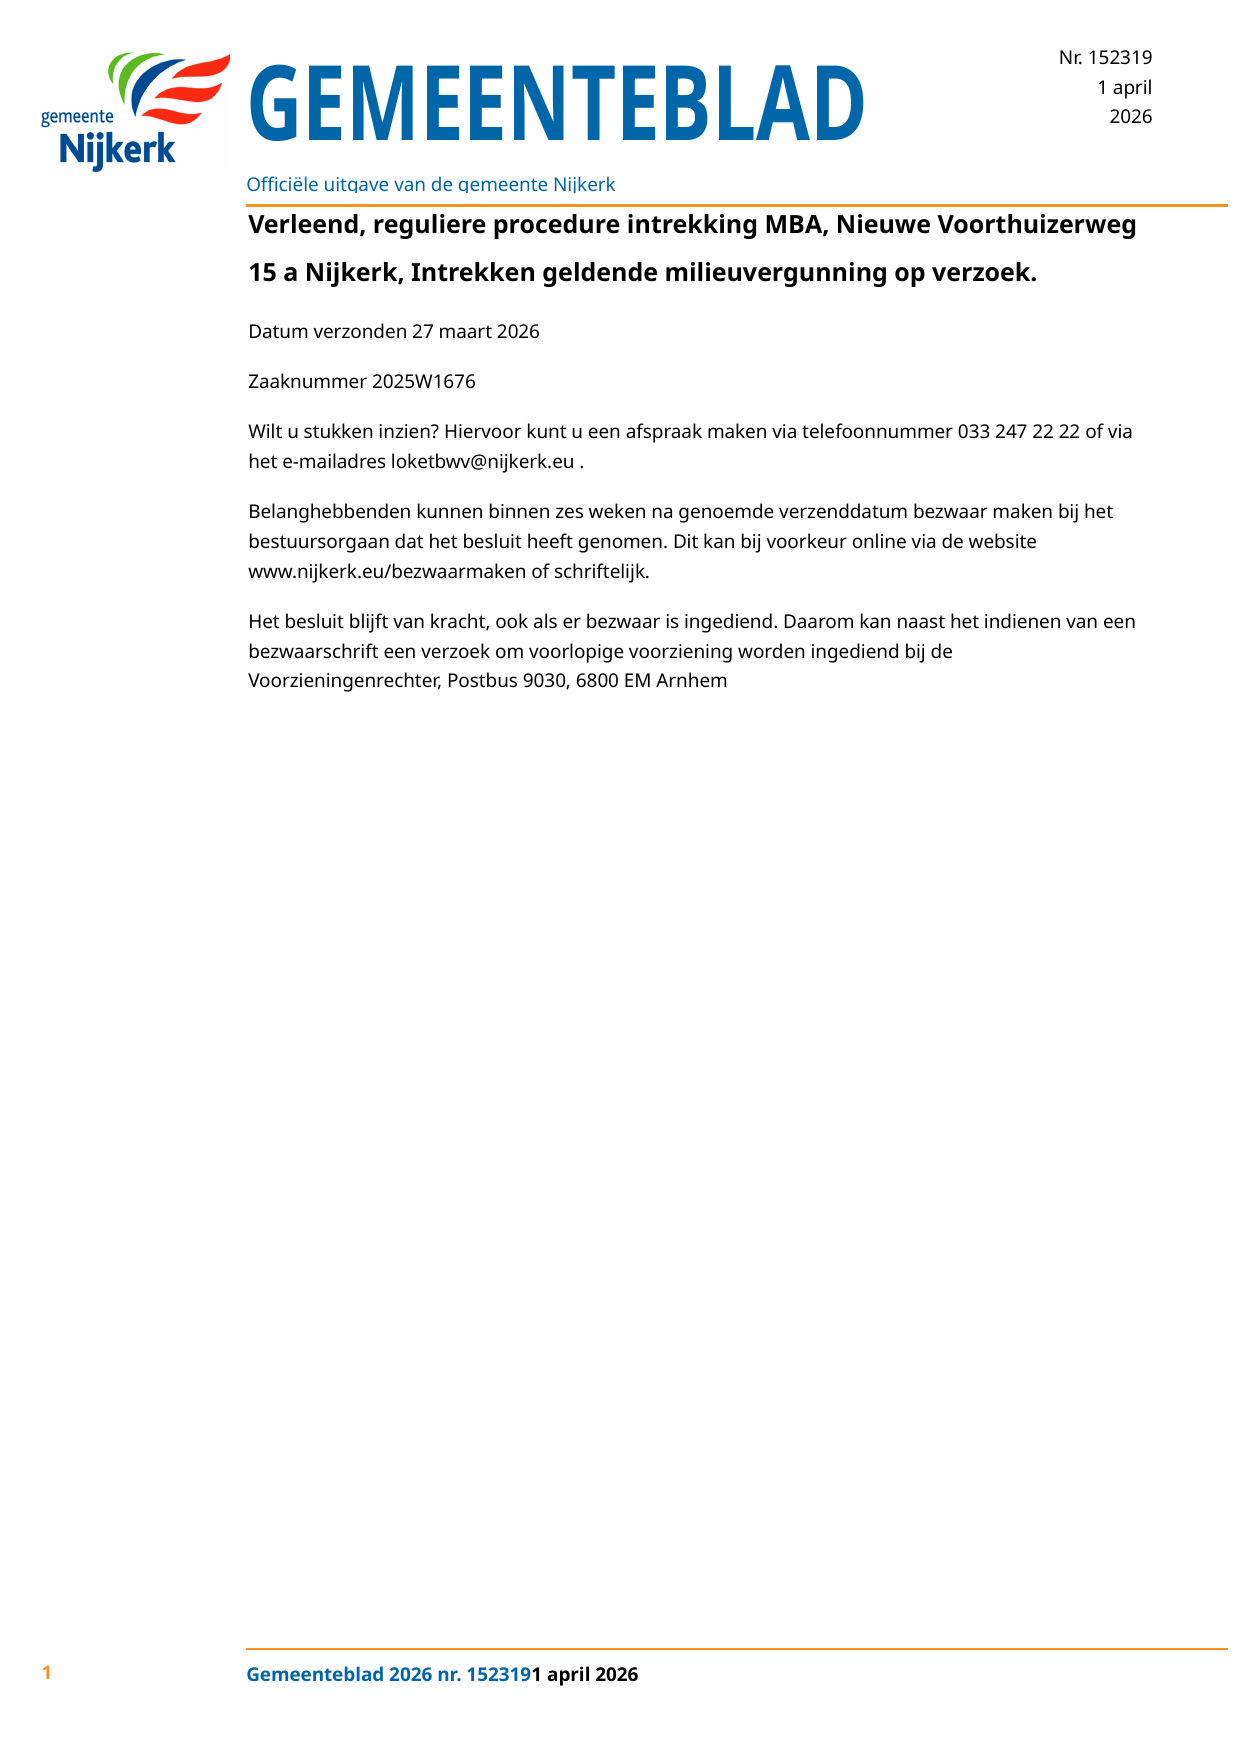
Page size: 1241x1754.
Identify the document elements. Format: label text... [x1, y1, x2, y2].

text Het besluit blijft van kracht, ook als er bezwaar is ingediend. Daarom kan naast het indienen van een bezwaarschrift een verzoek om voorlopige voorziening worden ingediend bij de Voorzieningenrechter, Postbus 9030, 6800 EM Arnhem [248, 608, 1152, 693]
text Belanghebbenden kunnen binnen zes weken na genoemde verzenddatum bezwaar maken bij het bestuursorgaan dat het besluit heeft genomen. Dit kan bij voorkeur online via de website www.nijkerk.eu/bezwaarmaken of schriftelijk. [248, 499, 1152, 584]
text Verleend, reguliere procedure intrekking MBA, Nieuwe Voorthuizerweg 15 a Nijkerk, Intrekken geldende milieuvergunning op verzoek. [248, 207, 1152, 288]
picture [41, 47, 231, 172]
text Wilt u stukken inzien? Hiervoor kunt u een afspraak maken via telefoonnummer 033 247 22 22 of via het e-mailadres loketbwv@nijkerk.eu . [248, 419, 1152, 474]
text Zaaknummer 2025W1676 [248, 368, 1152, 394]
text Datum verzonden 27 maart 2026 [248, 318, 1152, 344]
